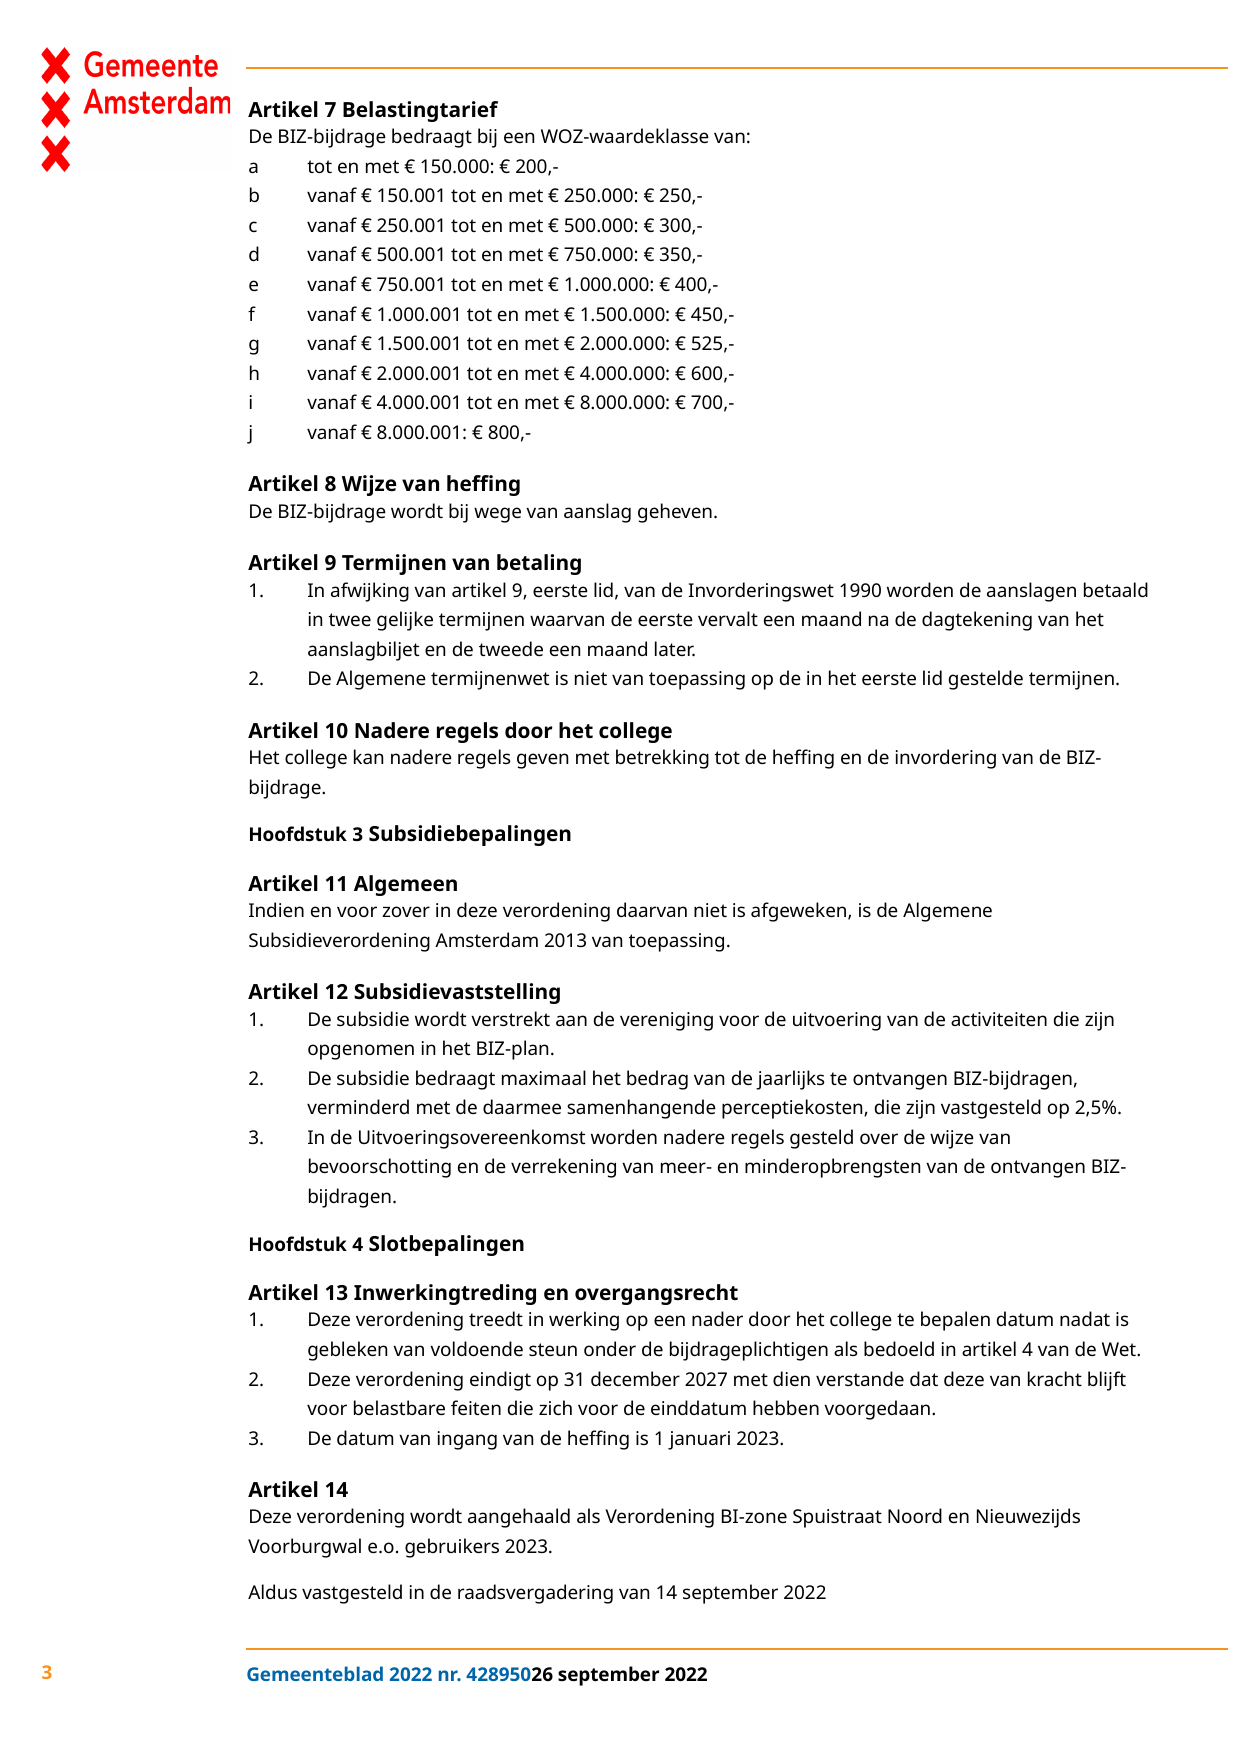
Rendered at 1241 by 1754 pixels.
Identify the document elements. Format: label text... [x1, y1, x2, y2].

text Artikel 10 Nadere regels door het college [248, 716, 1152, 744]
list De subsidie bedraagt maximaal het bedrag van de jaarlijks te ontvangen BIZ-bijdragen, verminderd met de daarmee samenhangende perceptiekosten, die zijn vastgesteld op 2,5%. [248, 1065, 1152, 1120]
list vanaf € 1.000.001 tot en met € 1.500.000: € 450,- [248, 301, 1152, 326]
text Artikel 14 [248, 1475, 1152, 1504]
text Artikel 8 Wijze van heffing [248, 469, 1152, 498]
text Indien en voor zover in deze verordening daarvan niet is afgeweken, is de Algemene Subsidieverordening Amsterdam 2013 van toepassing. [248, 897, 1152, 953]
text Artikel 7 Belastingtarief [248, 95, 1152, 123]
list Deze verordening treedt in werking op een nader door het college te bepalen datum nadat is gebleken van voldoende steun onder de bijdrageplichtigen als bedoeld in artikel 4 van de Wet. [248, 1307, 1152, 1362]
list vanaf € 1.500.001 tot en met € 2.000.000: € 525,- [248, 330, 1152, 356]
list vanaf € 750.001 tot en met € 1.000.000: € 400,- [248, 271, 1152, 297]
text Hoofdstuk 3 Subsidiebepalingen [248, 819, 1152, 848]
list De datum van ingang van de heffing is 1 januari 2023. [248, 1425, 1152, 1451]
text Artikel 12 Subsidievaststelling [248, 977, 1152, 1006]
text Hoofdstuk 4 Slotbepalingen [248, 1229, 1152, 1257]
list vanaf € 500.001 tot en met € 750.000: € 350,- [248, 242, 1152, 267]
text Aldus vastgesteld in de raadsvergadering van 14 september 2022 [248, 1579, 1152, 1605]
list De subsidie wordt verstrekt aan de vereniging voor de uitvoering van de activiteiten die zijn opgenomen in het BIZ-plan. [248, 1006, 1152, 1061]
text Artikel 11 Algemeen [248, 869, 1152, 897]
list In afwijking van artikel 9, eerste lid, van de Invorderingswet 1990 worden de aanslagen betaald in twee gelijke termijnen waarvan de eerste vervalt een maand na de dagtekening van het aanslagbiljet en de tweede een maand later. [248, 577, 1152, 662]
text Artikel 9 Termijnen van betaling [248, 548, 1152, 577]
text De BIZ-bijdrage wordt bij wege van aanslag geheven. [248, 498, 1152, 524]
picture [41, 47, 231, 172]
list vanaf € 2.000.001 tot en met € 4.000.000: € 600,- [248, 360, 1152, 386]
list De Algemene termijnenwet is niet van toepassing op de in het eerste lid gestelde termijnen. [248, 666, 1152, 691]
list Deze verordening eindigt op 31 december 2027 met dien verstande dat deze van kracht blijft voor belastbare feiten die zich voor de einddatum hebben voorgedaan. [248, 1366, 1152, 1421]
list In de Uitvoeringsovereenkomst worden nadere regels gesteld over de wijze van bevoorschotting en de verrekening van meer- en minderopbrengsten van de ontvangen BIZ-bijdragen. [248, 1124, 1152, 1209]
list vanaf € 4.000.001 tot en met € 8.000.000: € 700,- [248, 389, 1152, 415]
text Deze verordening wordt aangehaald als Verordening BI-zone Spuistraat Noord en Nieuwezijds Voorburgwal e.o. gebruikers 2023. [248, 1504, 1152, 1559]
text Artikel 13 Inwerkingtreding en overgangsrecht [248, 1278, 1152, 1307]
list vanaf € 8.000.001: € 800,- [248, 419, 1152, 445]
text Het college kan nadere regels geven met betrekking tot de heffing en de invordering van de BIZ-bijdrage. [248, 744, 1152, 800]
list vanaf € 250.001 tot en met € 500.000: € 300,- [248, 212, 1152, 238]
list tot en met € 150.000: € 200,- [248, 153, 1152, 178]
list vanaf € 150.001 tot en met € 250.000: € 250,- [248, 182, 1152, 208]
text De BIZ-bijdrage bedraagt bij een WOZ-waardeklasse van: [248, 123, 1152, 149]
